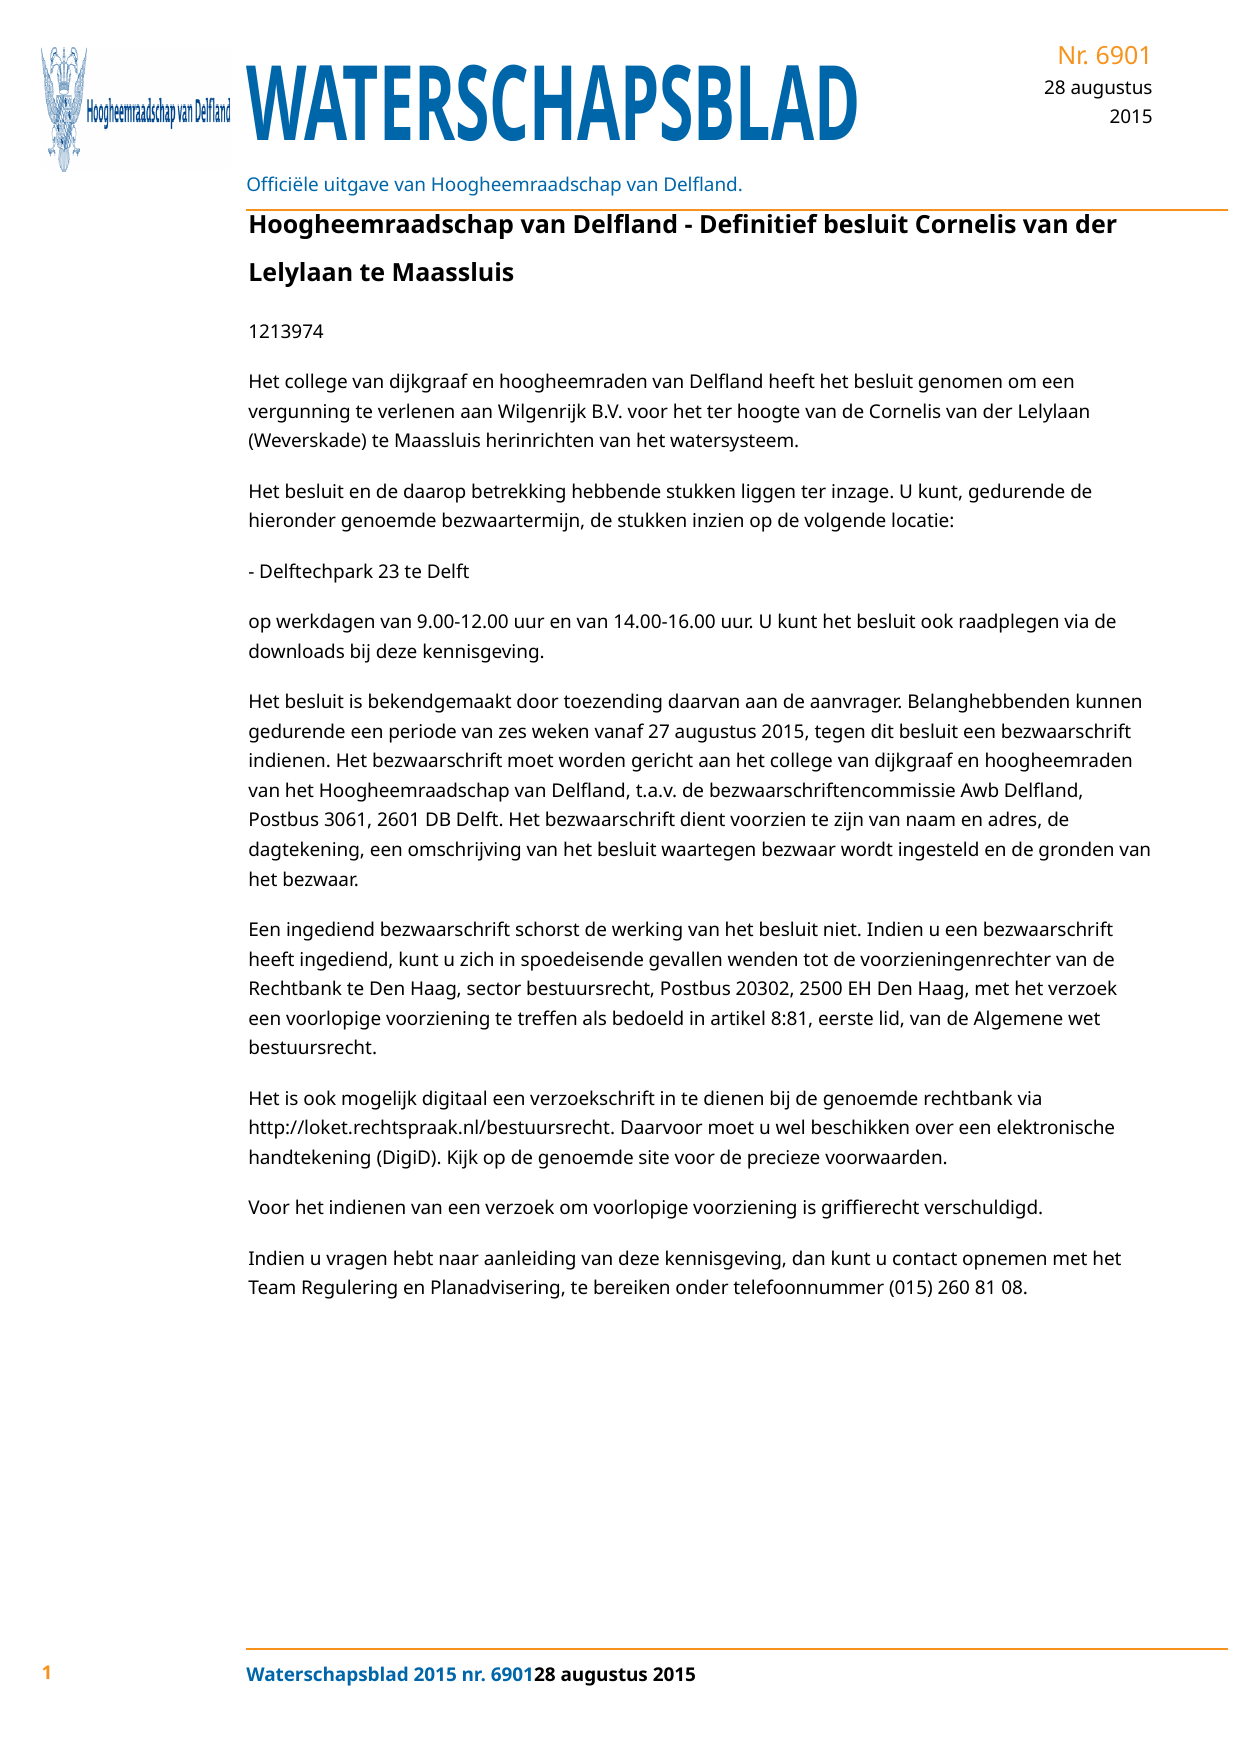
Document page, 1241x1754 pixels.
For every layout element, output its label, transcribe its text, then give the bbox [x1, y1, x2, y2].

text - Delftechpark 23 te Delft [248, 558, 1152, 584]
picture [41, 47, 231, 172]
text Het besluit en de daarop betrekking hebbende stukken liggen ter inzage. U kunt, gedurende de hieronder genoemde bezwaartermijn, de stukken inzien op de volgende locatie: [248, 478, 1152, 533]
text Het college van dijkgraaf en hoogheemraden van Delfland heeft het besluit genomen om een vergunning te verlenen aan Wilgenrijk B.V. voor het ter hoogte van de Cornelis van der Lelylaan (Weverskade) te Maassluis herinrichten van het watersysteem. [248, 368, 1152, 453]
text Hoogheemraadschap van Delfland - Definitief besluit Cornelis van der Lelylaan te Maassluis [248, 211, 1152, 288]
text Het is ook mogelijk digitaal een verzoekschrift in te dienen bij de genoemde rechtbank via http://loket.rechtspraak.nl/bestuursrecht. Daarvoor moet u wel beschikken over een elektronische handtekening (DigiD). Kijk op de genoemde site voor de precieze voorwaarden. [248, 1085, 1152, 1170]
text Voor het indienen van een verzoek om voorlopige voorziening is griffierecht verschuldigd. [248, 1194, 1152, 1220]
text op werkdagen van 9.00-12.00 uur en van 14.00-16.00 uur. U kunt het besluit ook raadplegen via de downloads bij deze kennisgeving. [248, 608, 1152, 664]
text 1213974 [248, 318, 1152, 344]
text Indien u vragen hebt naar aanleiding van deze kennisgeving, dan kunt u contact opnemen met het Team Regulering en Planadvisering, te bereiken onder telefoonnummer (015) 260 81 08. [248, 1245, 1152, 1300]
text Een ingediend bezwaarschrift schorst de werking van het besluit niet. Indien u een bezwaarschrift heeft ingediend, kunt u zich in spoedeisende gevallen wenden tot de voorzieningenrechter van de Rechtbank te Den Haag, sector bestuursrecht, Postbus 20302, 2500 EH Den Haag, met het verzoek een voorlopige voorziening te treffen als bedoeld in artikel 8:81, eerste lid, van de Algemene wet bestuursrecht. [248, 916, 1152, 1060]
text Het besluit is bekendgemaakt door toezending daarvan aan de aanvrager. Belanghebbenden kunnen gedurende een periode van zes weken vanaf 27 augustus 2015, tegen dit besluit een bezwaarschrift indienen. Het bezwaarschrift moet worden gericht aan het college van dijkgraaf en hoogheemraden van het Hoogheemraadschap van Delfland, t.a.v. de bezwaarschriftencommissie Awb Delfland, Postbus 3061, 2601 DB Delft. Het bezwaarschrift dient voorzien te zijn van naam en adres, de dagtekening, een omschrijving van het besluit waartegen bezwaar wordt ingesteld en de gronden van het bezwaar. [248, 688, 1152, 892]
